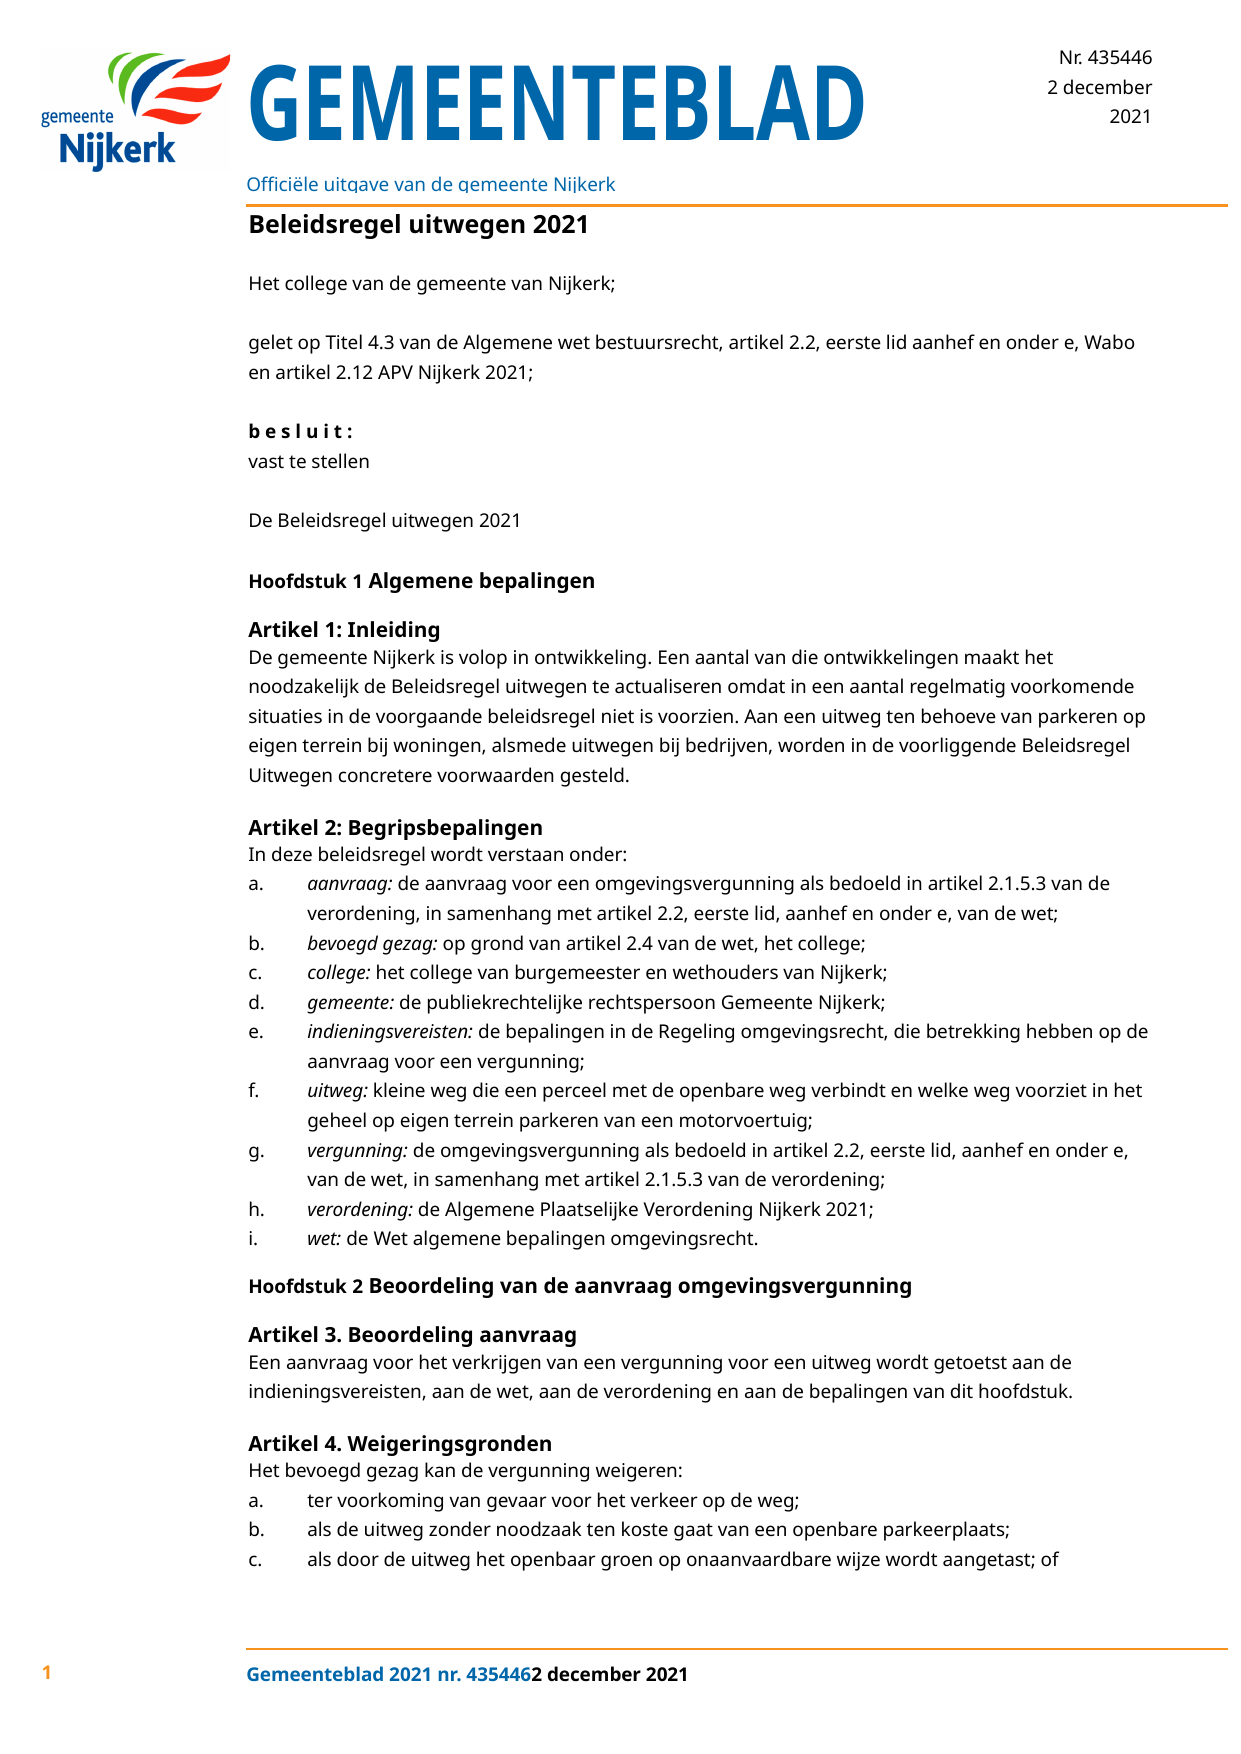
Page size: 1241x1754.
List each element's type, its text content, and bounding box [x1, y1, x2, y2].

list als de uitweg zonder noodzaak ten koste gaat van een openbare parkeerplaats; [248, 1517, 1152, 1542]
text De gemeente Nijkerk is volop in ontwikkeling. Een aantal van die ontwikkelingen maakt het noodzakelijk de Beleidsregel uitwegen te actualiseren omdat in een aantal regelmatig voorkomende situaties in de voorgaande beleidsregel niet is voorzien. Aan een uitweg ten behoeve van parkeren op eigen terrein bij woningen, alsmede uitwegen bij bedrijven, worden in de voorliggende Beleidsregel Uitwegen concretere voorwaarden gesteld. [248, 644, 1152, 788]
text Artikel 3. Beoordeling aanvraag [248, 1321, 1152, 1349]
text Hoofdstuk 1 Algemene bepalingen [248, 566, 1152, 594]
text b e s l u i t : [248, 418, 1152, 444]
picture [41, 47, 231, 172]
text Een aanvraag voor het verkrijgen van een vergunning voor een uitweg wordt getoetst aan de indieningsvereisten, aan de wet, aan de verordening en aan de bepalingen van dit hoofdstuk. [248, 1349, 1152, 1404]
list indieningsvereisten: de bepalingen in de Regeling omgevingsrecht, die betrekking hebben op de aanvraag voor een vergunning; [248, 1018, 1152, 1074]
text vast te stellen [248, 448, 1152, 473]
list wet: de Wet algemene bepalingen omgevingsrecht. [248, 1226, 1152, 1251]
list vergunning: de omgevingsvergunning als bedoeld in artikel 2.2, eerste lid, aanhef en onder e, van de wet, in samenhang met artikel 2.1.5.3 van de verordening; [248, 1137, 1152, 1192]
list college: het college van burgemeester en wethouders van Nijkerk; [248, 959, 1152, 985]
text Het bevoegd gezag kan de vergunning weigeren: [248, 1457, 1152, 1483]
text Artikel 1: Inleiding [248, 615, 1152, 644]
text Hoofdstuk 2 Beoordeling van de aanvraag omgevingsvergunning [248, 1271, 1152, 1300]
text gelet op Titel 4.3 van de Algemene wet bestuursrecht, artikel 2.2, eerste lid aanhef en onder e, Wabo en artikel 2.12 APV Nijkerk 2021; [248, 329, 1152, 385]
text De Beleidsregel uitwegen 2021 [248, 507, 1152, 533]
text In deze beleidsregel wordt verstaan onder: [248, 841, 1152, 867]
list gemeente: de publiekrechtelijke rechtspersoon Gemeente Nijkerk; [248, 989, 1152, 1015]
list als door de uitweg het openbaar groen op onaanvaardbare wijze wordt aangetast; of [248, 1546, 1152, 1572]
text Artikel 2: Begripsbepalingen [248, 813, 1152, 841]
text Artikel 4. Weigeringsgronden [248, 1429, 1152, 1457]
text Het college van de gemeente van Nijkerk; [248, 270, 1152, 296]
list ter voorkoming van gevaar voor het verkeer op de weg; [248, 1487, 1152, 1513]
list bevoegd gezag: op grond van artikel 2.4 van de wet, het college; [248, 930, 1152, 956]
list aanvraag: de aanvraag voor een omgevingsvergunning als bedoeld in artikel 2.1.5.3 van de verordening, in samenhang met artikel 2.2, eerste lid, aanhef en onder e, van de wet; [248, 871, 1152, 926]
text Beleidsregel uitwegen 2021 [248, 207, 1152, 241]
list uitweg: kleine weg die een perceel met de openbare weg verbindt en welke weg voorziet in het geheel op eigen terrein parkeren van een motorvoertuig; [248, 1078, 1152, 1133]
list verordening: de Algemene Plaatselijke Verordening Nijkerk 2021; [248, 1196, 1152, 1222]
